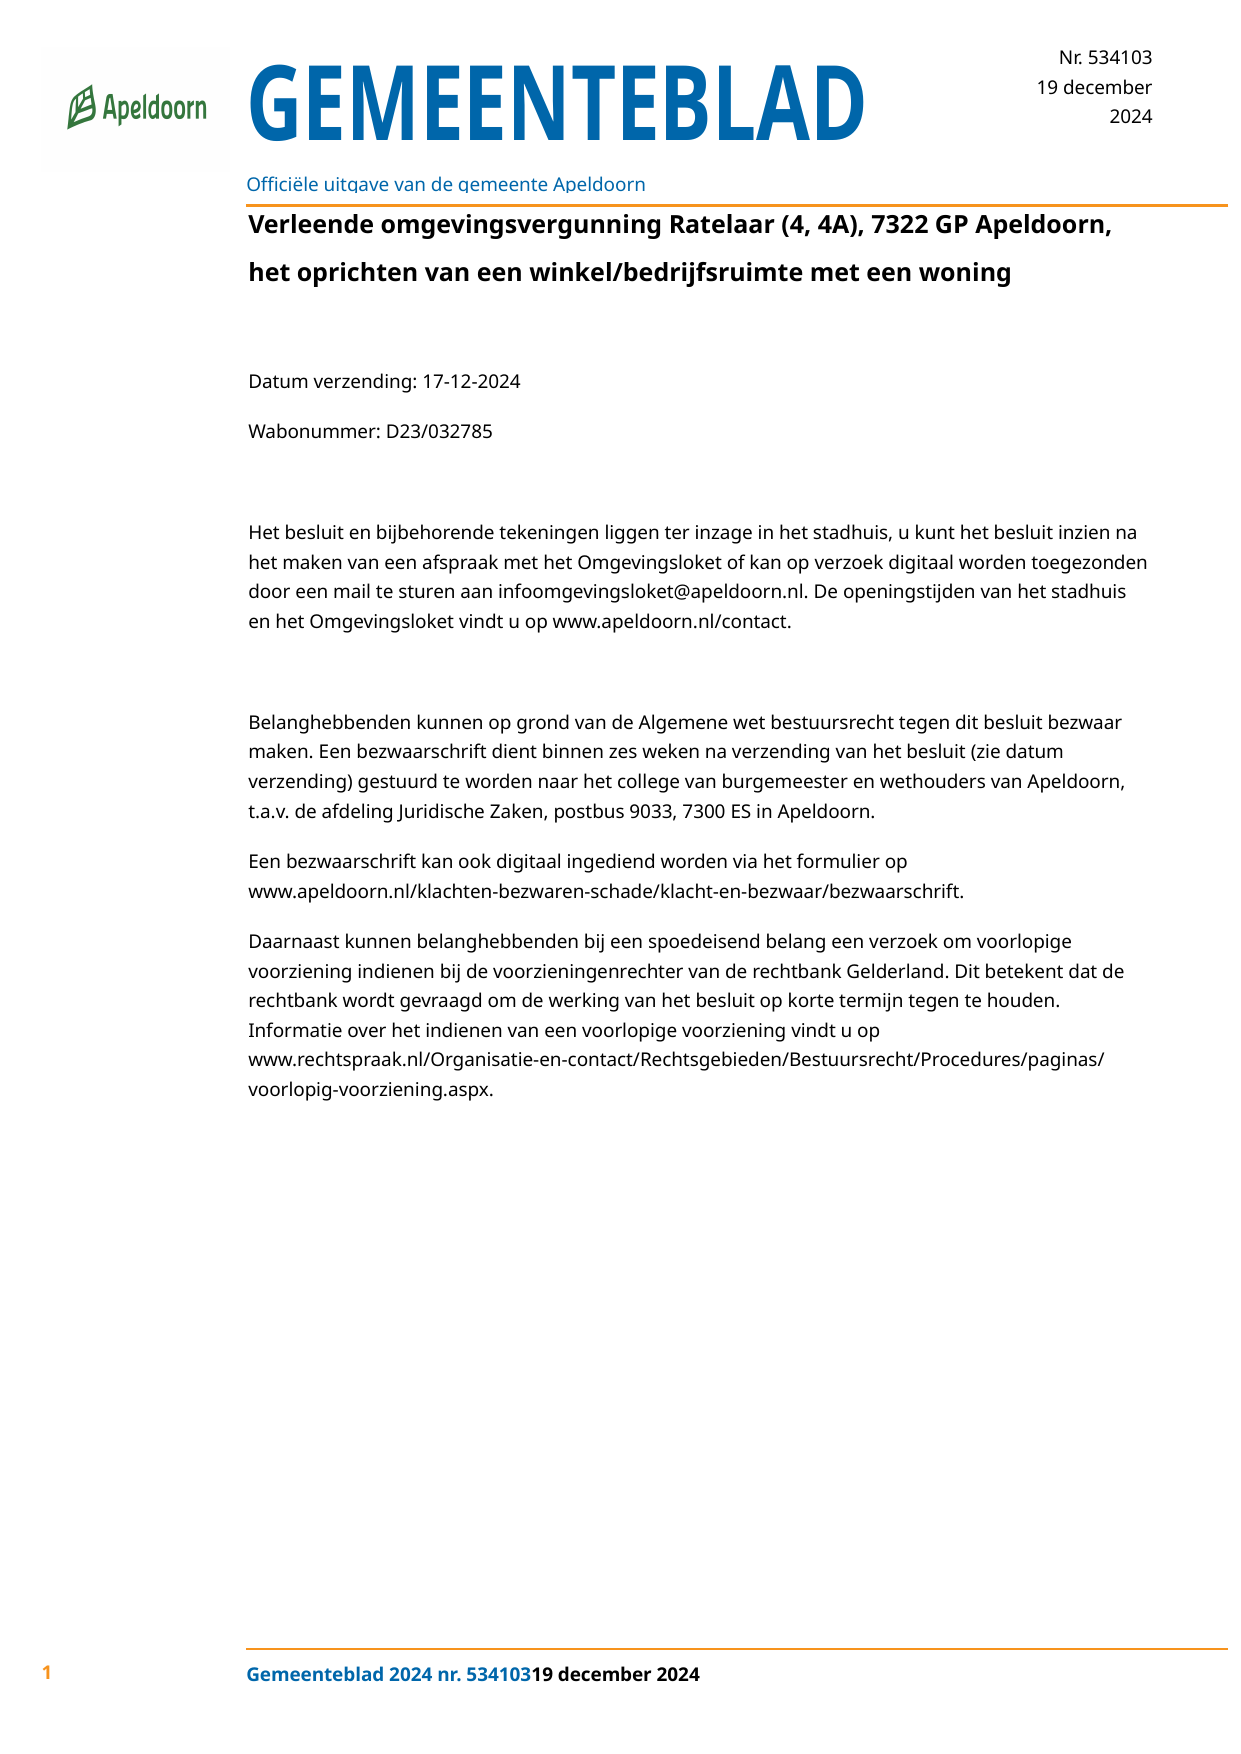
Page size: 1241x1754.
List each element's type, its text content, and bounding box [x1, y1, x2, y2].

text Het besluit en bijbehorende tekeningen liggen ter inzage in het stadhuis, u kunt het besluit inzien na het maken van een afspraak met het Omgevingsloket of kan op verzoek digitaal worden toegezonden door een mail te sturen aan infoomgevingsloket@apeldoorn.nl. De openingstijden van het stadhuis en het Omgevingsloket vindt u op www.apeldoorn.nl/contact. [248, 519, 1152, 634]
text Verleende omgevingsvergunning Ratelaar (4, 4A), 7322 GP Apeldoorn, het oprichten van een winkel/bedrijfsruimte met een woning [248, 207, 1152, 288]
text Een bezwaarschrift kan ook digitaal ingediend worden via het formulier op www.apeldoorn.nl/klachten-bezwaren-schade/klacht-en-bezwaar/bezwaarschrift. [248, 848, 1152, 904]
text Daarnaast kunnen belanghebbenden bij een spoedeisend belang een verzoek om voorlopige voorziening indienen bij de voorzieningenrechter van de rechtbank Gelderland. Dit betekent dat de rechtbank wordt gevraagd om de werking van het besluit op korte termijn tegen te houden. Informatie over het indienen van een voorlopige voorziening vindt u op www.rechtspraak.nl/Organisatie-en-contact/Rechtsgebieden/Bestuursrecht/Procedures/paginas/voorlopig-voorziening.aspx. [248, 928, 1152, 1102]
text Wabonummer: D23/032785 [248, 419, 1152, 444]
picture [41, 47, 231, 172]
text Datum verzending: 17-12-2024 [248, 368, 1152, 394]
text Belanghebbenden kunnen op grond van de Algemene wet bestuursrecht tegen dit besluit bezwaar maken. Een bezwaarschrift dient binnen zes weken na verzending van het besluit (zie datum verzending) gestuurd te worden naar het college van burgemeester en wethouders van Apeldoorn, t.a.v. de afdeling Juridische Zaken, postbus 9033, 7300 ES in Apeldoorn. [248, 709, 1152, 824]
